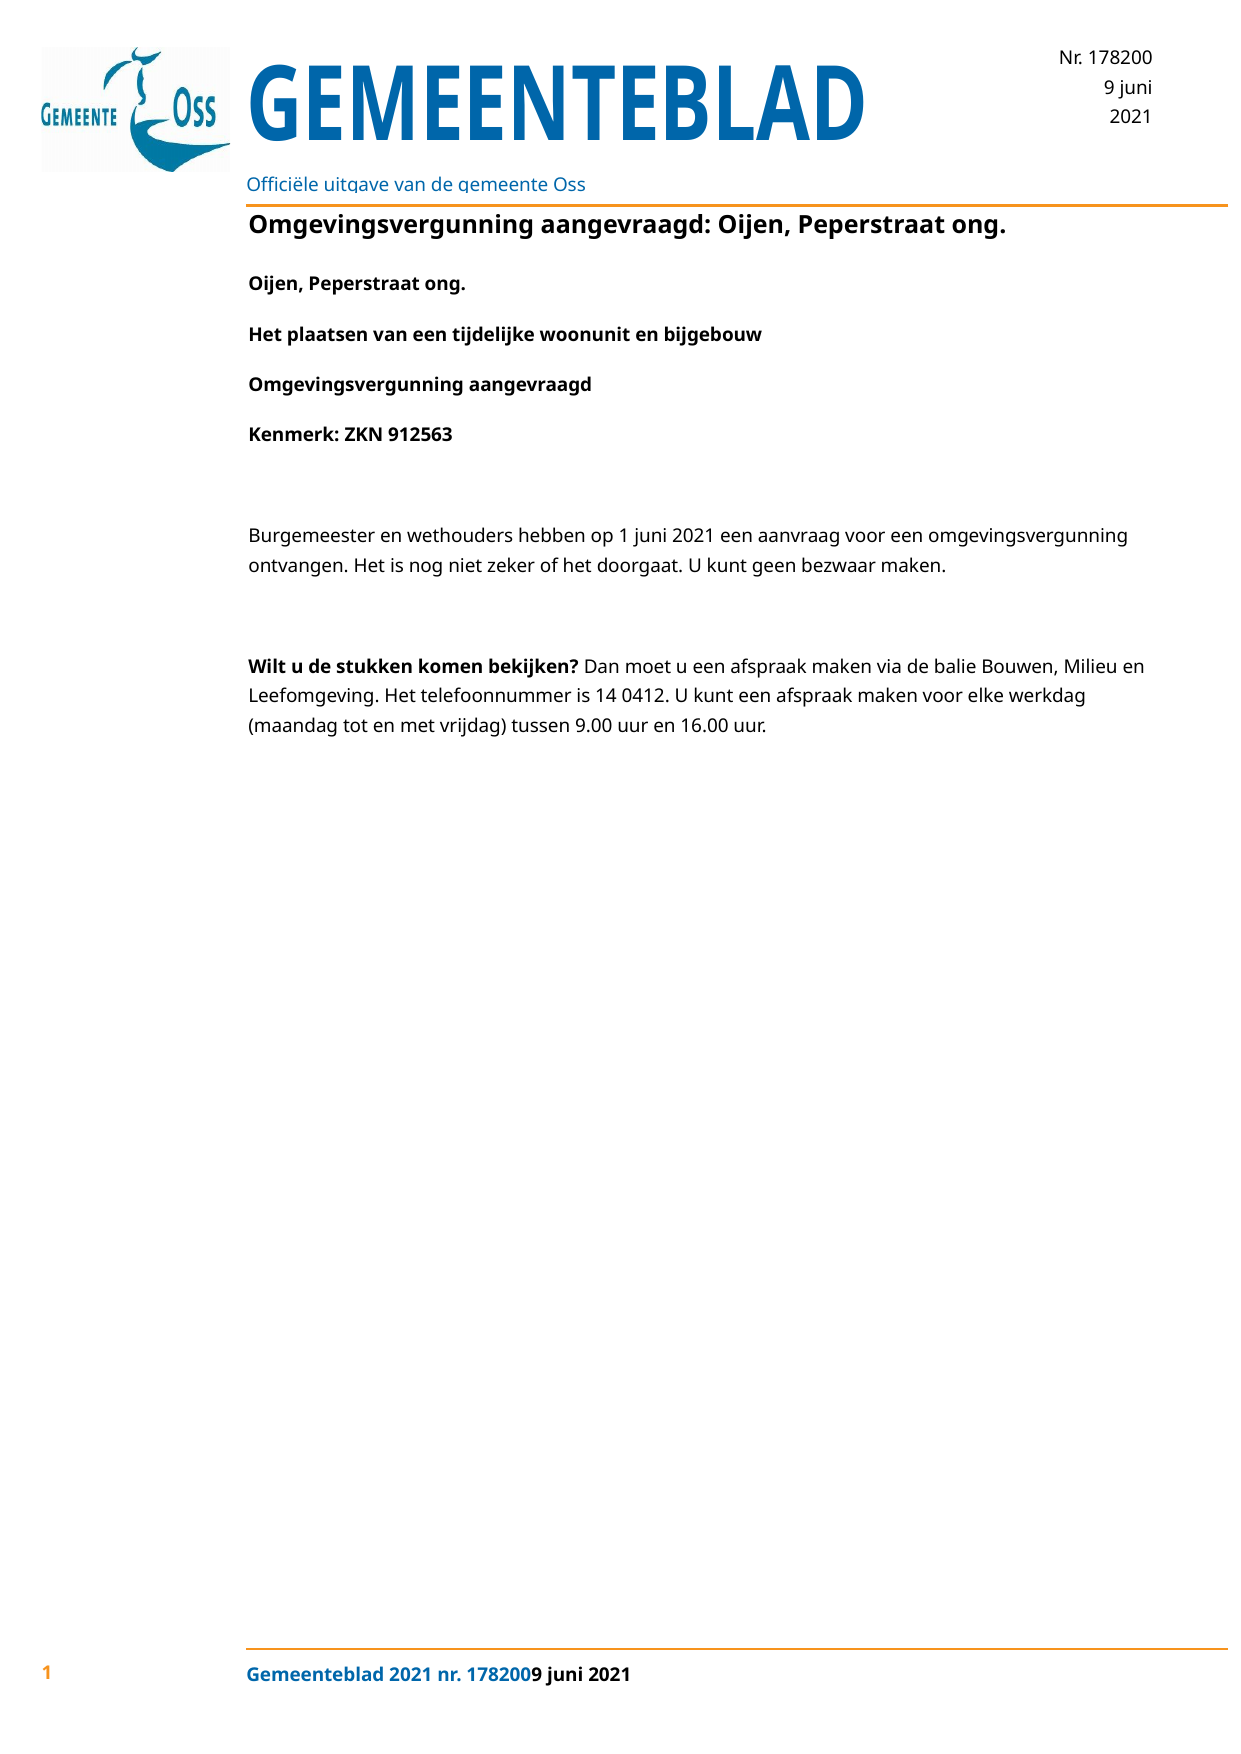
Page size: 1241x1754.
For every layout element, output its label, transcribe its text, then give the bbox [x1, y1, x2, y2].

text Oijen, Peperstraat ong. [248, 270, 1152, 296]
text Burgemeester en wethouders hebben op 1 juni 2021 een aanvraag voor een omgevingsvergunning ontvangen. Het is nog niet zeker of het doorgaat. U kunt geen bezwaar maken. [248, 522, 1152, 578]
picture [41, 47, 231, 172]
text Omgevingsvergunning aangevraagd: Oijen, Peperstraat ong. [248, 207, 1152, 241]
text Omgevingsvergunning aangevraagd [248, 371, 1152, 397]
text Het plaatsen van een tijdelijke woonunit en bijgebouw [248, 321, 1152, 346]
text Kenmerk: ZKN 912563 [248, 422, 1152, 447]
text Wilt u de stukken komen bekijken? Dan moet u een afspraak maken via de balie Bouwen, Milieu en Leefomgeving. Het telefoonnummer is 14 0412. U kunt een afspraak maken voor elke werkdag (maandag tot en met vrijdag) tussen 9.00 uur en 16.00 uur. [248, 653, 1152, 738]
